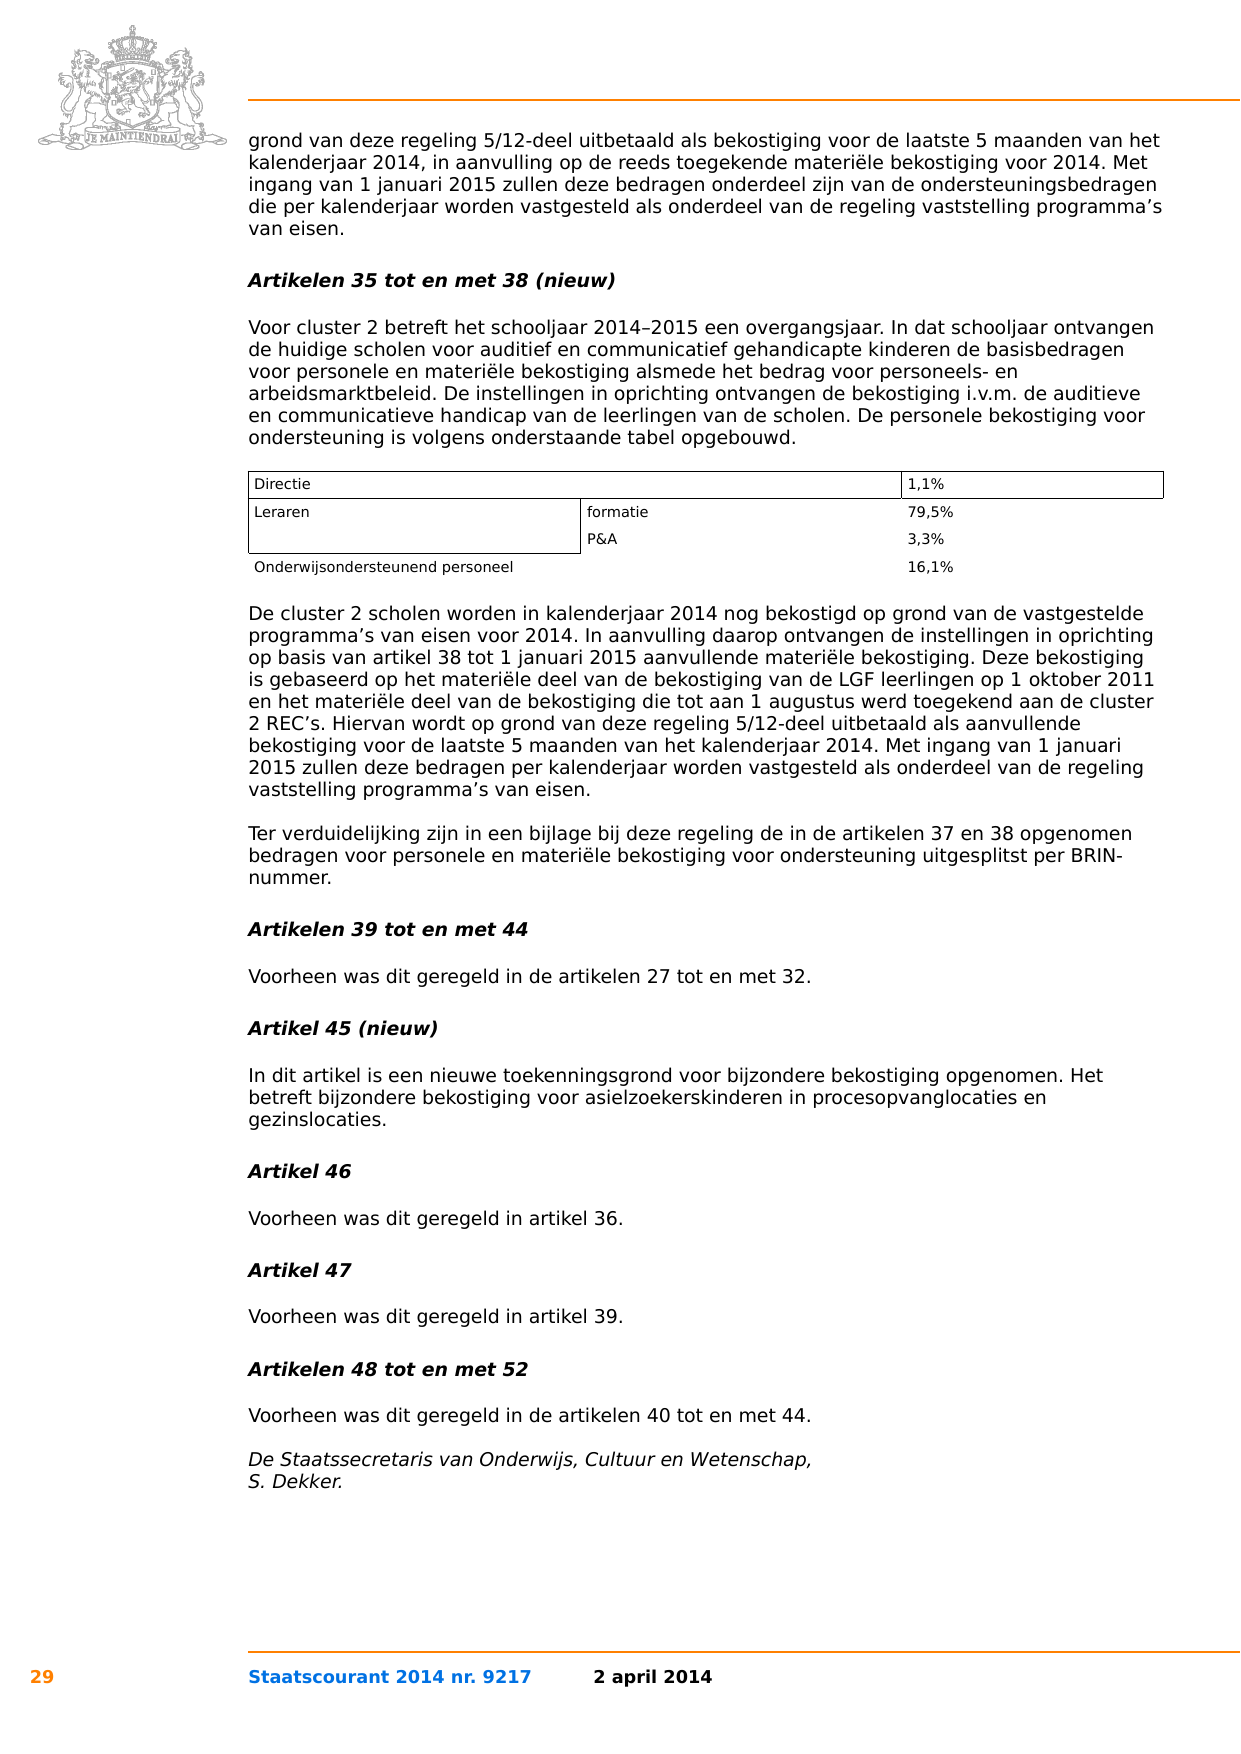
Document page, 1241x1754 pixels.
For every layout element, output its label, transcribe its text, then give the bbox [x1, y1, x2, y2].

subtitle Artikelen 35 tot en met 38 (nieuw) [248, 270, 1163, 292]
text Voorheen was dit geregeld in de artikelen 27 tot en met 32. [248, 966, 1163, 988]
table_cell formatie [581, 499, 901, 525]
text De Staatssecretaris van Onderwijs, Cultuur en Wetenschap, S. Dekker. [248, 1449, 1163, 1493]
picture [38, 25, 227, 150]
table_header 1,1% [902, 472, 1163, 498]
table_cell 16,1% [902, 554, 1163, 580]
subtitle Artikelen 39 tot en met 44 [248, 919, 1163, 941]
table_cell 3,3% [902, 526, 1163, 553]
subtitle Artikel 47 [248, 1259, 1163, 1281]
table_cell Onderwijsondersteunend personeel [249, 554, 901, 580]
subtitle Artikel 45 (nieuw) [248, 1018, 1163, 1039]
subtitle Artikel 46 [248, 1161, 1163, 1182]
subtitle Artikelen 48 tot en met 52 [248, 1358, 1163, 1380]
table_cell P&A [581, 526, 901, 553]
table_cell [249, 525, 580, 553]
table_cell 79,5% [902, 499, 1163, 525]
text Voorheen was dit geregeld in artikel 39. [248, 1306, 1163, 1328]
text De cluster 2 scholen worden in kalenderjaar 2014 nog bekostigd op grond van de vastgestelde programma’s van eisen voor 2014. In aanvulling daarop ontvangen de instellingen in oprichting op basis van artikel 38 tot 1 januari 2015 aanvullende materiële bekostiging. Deze bekostiging is gebaseerd op het materiële deel van de bekostiging van de LGF leerlingen op 1 oktober 2011 en het materiële deel van de bekostiging die tot aan 1 augustus werd toegekend aan de cluster 2 REC’s. Hiervan wordt op grond van deze regeling 5/12-deel uitbetaald als aanvullende bekostiging voor de laatste 5 maanden van het kalenderjaar 2014. Met ingang van 1 januari 2015 zullen deze bedragen per kalenderjaar worden vastgesteld als onderdeel van de regeling vaststelling programma’s van eisen. [248, 603, 1163, 801]
text In dit artikel is een nieuwe toekenningsgrond voor bijzondere bekostiging opgenomen. Het betreft bijzondere bekostiging voor asielzoekerskinderen in procesopvanglocaties en gezinslocaties. [248, 1064, 1163, 1131]
text Voor cluster 2 betreft het schooljaar 2014–2015 een overgangsjaar. In dat schooljaar ontvangen de huidige scholen voor auditief en communicatief gehandicapte kinderen de basisbedragen voor personele en materiële bekostiging alsmede het bedrag voor personeels- en arbeidsmarktbeleid. De instellingen in oprichting ontvangen de bekostiging i.v.m. de auditieve en communicatieve handicap van de leerlingen van de scholen. De personele bekostiging voor ondersteuning is volgens onderstaande tabel opgebouwd. [248, 317, 1163, 449]
text Voorheen was dit geregeld in artikel 36. [248, 1207, 1163, 1229]
text grond van deze regeling 5/12-deel uitbetaald als bekostiging voor de laatste 5 maanden van het kalenderjaar 2014, in aanvulling op de reeds toegekende materiële bekostiging voor 2014. Met ingang van 1 januari 2015 zullen deze bedragen onderdeel zijn van de ondersteuningsbedragen die per kalenderjaar worden vastgesteld als onderdeel van de regeling vaststelling programma’s van eisen. [248, 130, 1163, 240]
table_header [581, 472, 901, 498]
table_header Directie [249, 472, 581, 498]
text Voorheen was dit geregeld in de artikelen 40 tot en met 44. [248, 1405, 1163, 1427]
text Ter verduidelijking zijn in een bijlage bij deze regeling de in de artikelen 37 en 38 opgenomen bedragen voor personele en materiële bekostiging voor ondersteuning uitgesplitst per BRIN-nummer. [248, 823, 1163, 889]
table_cell Leraren [249, 499, 580, 525]
